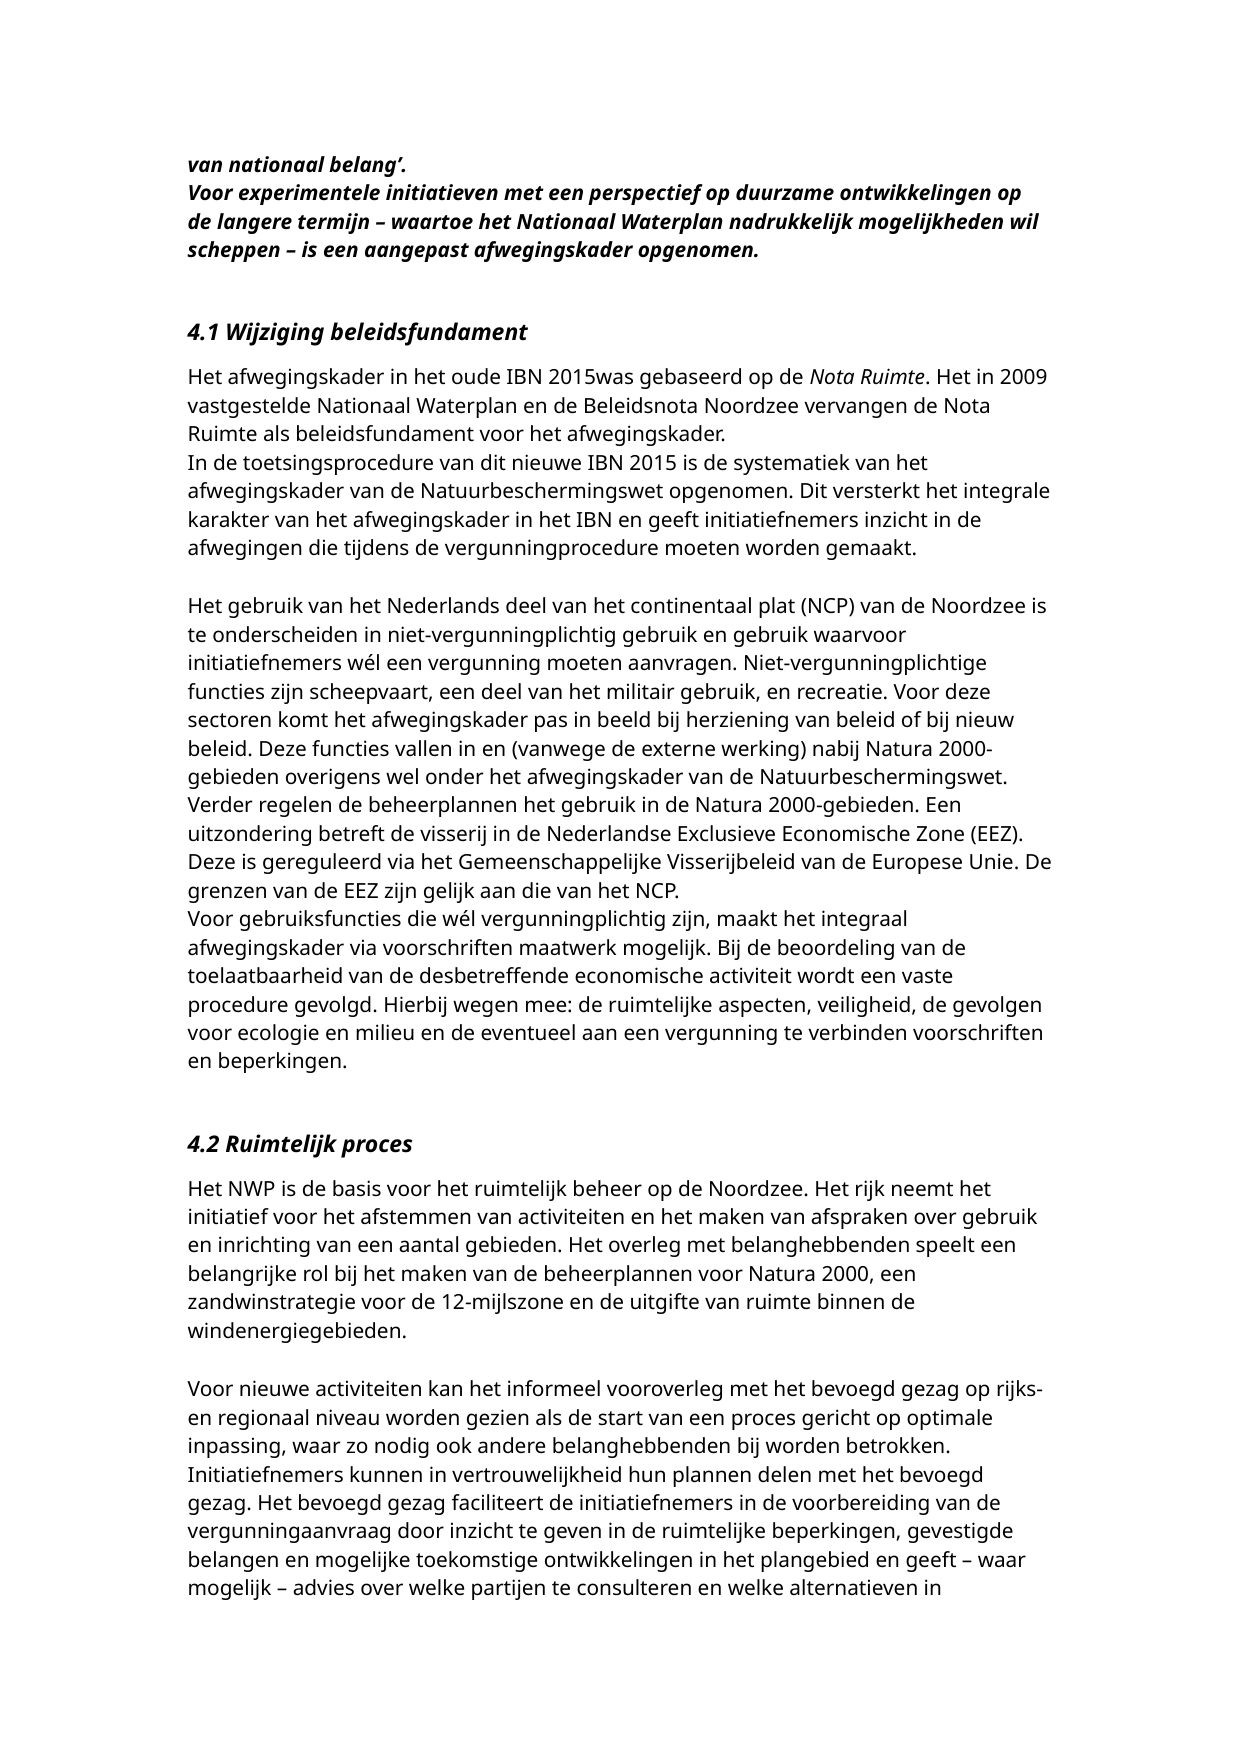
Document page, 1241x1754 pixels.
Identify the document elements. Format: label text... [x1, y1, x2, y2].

text Voor gebruiksfuncties die wél vergunningplichtig zijn, maakt het integraal afwegingskader via voorschriften maatwerk mogelijk. Bij de beoordeling van de toelaatbaarheid van de desbetreffende economische activiteit wordt een vaste procedure gevolgd. Hierbij wegen mee: de ruimtelijke aspecten, veiligheid, de gevolgen voor ecologie en milieu en de eventueel aan een vergunning te verbinden voorschriften en beperkingen. [187, 904, 1053, 1075]
text In de toetsingsprocedure van dit nieuwe IBN 2015 is de systematiek van het afwegingskader van de Natuurbeschermingswet opgenomen. Dit versterkt het integrale karakter van het afwegingskader in het IBN en geeft initiatiefnemers inzicht in de afwegingen die tijdens de vergunningprocedure moeten worden gemaakt. [187, 448, 1053, 562]
text Voor experimentele initiatieven met een perspectief op duurzame ontwikkelingen op de langere termijn – waartoe het Nationaal Waterplan nadrukkelijk mogelijkheden wil scheppen – is een aangepast afwegingskader opgenomen. [187, 178, 1053, 264]
subtitle 4.2 Ruimtelijk proces [187, 1127, 1053, 1159]
text van nationaal belang’. [187, 150, 1053, 178]
subtitle 4.1 Wijziging beleidsfundament [187, 316, 1053, 347]
text Het gebruik van het Nederlands deel van het continentaal plat (NCP) van de Noordzee is te onderscheiden in niet-vergunningplichtig gebruik en gebruik waarvoor initiatiefnemers wél een vergunning moeten aanvragen. Niet-vergunningplichtige functies zijn scheepvaart, een deel van het militair gebruik, en recreatie. Voor deze sectoren komt het afwegingskader pas in beeld bij herziening van beleid of bij nieuw beleid. Deze functies vallen in en (vanwege de externe werking) nabij Natura 2000-gebieden overigens wel onder het afwegingskader van de Natuurbeschermingswet. Verder regelen de beheerplannen het gebruik in de Natura 2000-gebieden. Een uitzondering betreft de visserij in de Nederlandse Exclusieve Economische Zone (EEZ). Deze is gereguleerd via het Gemeenschappelijke Visserijbeleid van de Europese Unie. De grenzen van de EEZ zijn gelijk aan die van het NCP. [187, 592, 1053, 904]
text Initiatiefnemers kunnen in vertrouwelijkheid hun plannen delen met het bevoegd gezag. Het bevoegd gezag faciliteert de initiatiefnemers in de voorbereiding van de vergunningaanvraag door inzicht te geven in de ruimtelijke beperkingen, gevestigde belangen en mogelijke toekomstige ontwikkelingen in het plangebied en geeft – waar mogelijk – advies over welke partijen te consulteren en welke alternatieven in [187, 1460, 1053, 1602]
text Het NWP is de basis voor het ruimtelijk beheer op de Noordzee. Het rijk neemt het initiatief voor het afstemmen van activiteiten en het maken van afspraken over gebruik en inrichting van een aantal gebieden. Het overleg met belanghebbenden speelt een belangrijke rol bij het maken van de beheerplannen voor Natura 2000, een zandwinstrategie voor de 12-mijlszone en de uitgifte van ruimte binnen de windenergiegebieden. [187, 1174, 1053, 1344]
text Het afwegingskader in het oude IBN 2015was gebaseerd op de Nota Ruimte. Het in 2009 vastgestelde Nationaal Waterplan en de Beleidsnota Noordzee vervangen de Nota Ruimte als beleidsfundament voor het afwegingskader. [187, 362, 1053, 448]
text Voor nieuwe activiteiten kan het informeel vooroverleg met het bevoegd gezag op rijks- en regionaal niveau worden gezien als de start van een proces gericht op optimale inpassing, waar zo nodig ook andere belanghebbenden bij worden betrokken. [187, 1374, 1053, 1460]
